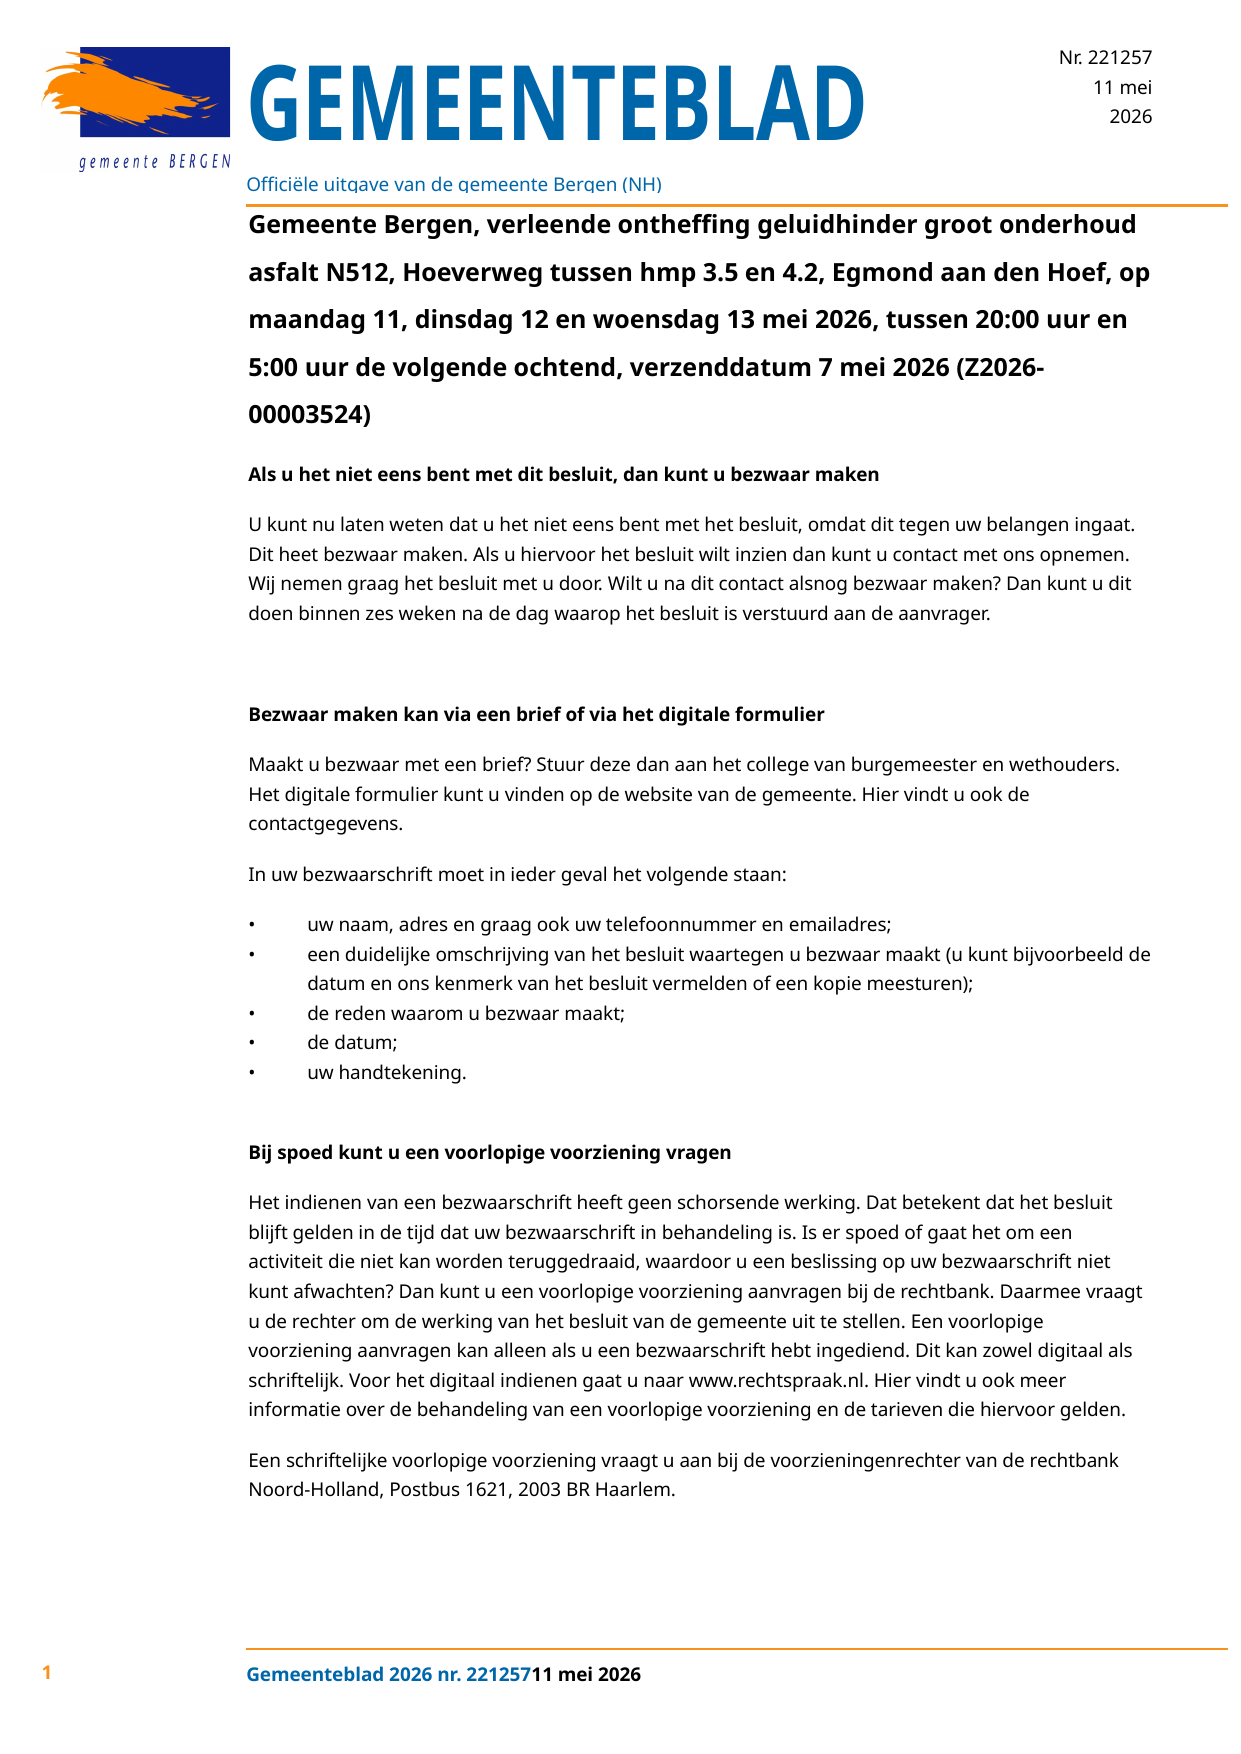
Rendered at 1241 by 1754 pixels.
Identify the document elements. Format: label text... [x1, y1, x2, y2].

text Maakt u bezwaar met een brief? Stuur deze dan aan het college van burgemeester en wethouders. Het digitale formulier kunt u vinden op de website van de gemeente. Hier vindt u ook de contactgegevens. [248, 751, 1152, 836]
list de datum; [248, 1029, 1152, 1055]
list uw handtekening. [248, 1059, 1152, 1085]
text Een schriftelijke voorlopige voorziening vraagt u aan bij de voorzieningenrechter van de rechtbank Noord-Holland, Postbus 1621, 2003 BR Haarlem. [248, 1447, 1152, 1502]
text Het indienen van een bezwaarschrift heeft geen schorsende werking. Dat betekent dat het besluit blijft gelden in de tijd dat uw bezwaarschrift in behandeling is. Is er spoed of gaat het om een activiteit die niet kan worden teruggedraaid, waardoor u een beslissing op uw bezwaarschrift niet kunt afwachten? Dan kunt u een voorlopige voorziening aanvragen bij de rechtbank. Daarmee vraagt u de rechter om de werking van het besluit van de gemeente uit te stellen. Een voorlopige voorziening aanvragen kan alleen als u een bezwaarschrift hebt ingediend. Dit kan zowel digitaal als schriftelijk. Voor het digitaal indienen gaat u naar www.rechtspraak.nl. Hier vindt u ook meer informatie over de behandeling van een voorlopige voorziening en de tarieven die hiervoor gelden. [248, 1189, 1152, 1422]
text In uw bezwaarschrift moet in ieder geval het volgende staan: [248, 861, 1152, 886]
list de reden waarom u bezwaar maakt; [248, 1000, 1152, 1026]
text Bezwaar maken kan via een brief of via het digitale formulier [248, 701, 1152, 726]
text Gemeente Bergen, verleende ontheffing geluidhinder groot onderhoud asfalt N512, Hoeverweg tussen hmp 3.5 en 4.2, Egmond aan den Hoef, op maandag 11, dinsdag 12 en woensdag 13 mei 2026, tussen 20:00 uur en 5:00 uur de volgende ochtend, verzenddatum 7 mei 2026 (Z2026-00003524) [248, 207, 1152, 431]
picture [41, 47, 231, 172]
text U kunt nu laten weten dat u het niet eens bent met het besluit, omdat dit tegen uw belangen ingaat. Dit heet bezwaar maken. Als u hiervoor het besluit wilt inzien dan kunt u contact met ons opnemen. Wij nemen graag het besluit met u door. Wilt u na dit contact alsnog bezwaar maken? Dan kunt u dit doen binnen zes weken na de dag waarop het besluit is verstuurd aan de aanvrager. [248, 511, 1152, 626]
text Bij spoed kunt u een voorlopige voorziening vragen [248, 1139, 1152, 1165]
list uw naam, adres en graag ook uw telefoonnummer en emailadres; [248, 911, 1152, 937]
text Als u het niet eens bent met dit besluit, dan kunt u bezwaar maken [248, 461, 1152, 486]
list een duidelijke omschrijving van het besluit waartegen u bezwaar maakt (u kunt bijvoorbeeld de datum en ons kenmerk van het besluit vermelden of een kopie meesturen); [248, 941, 1152, 996]
